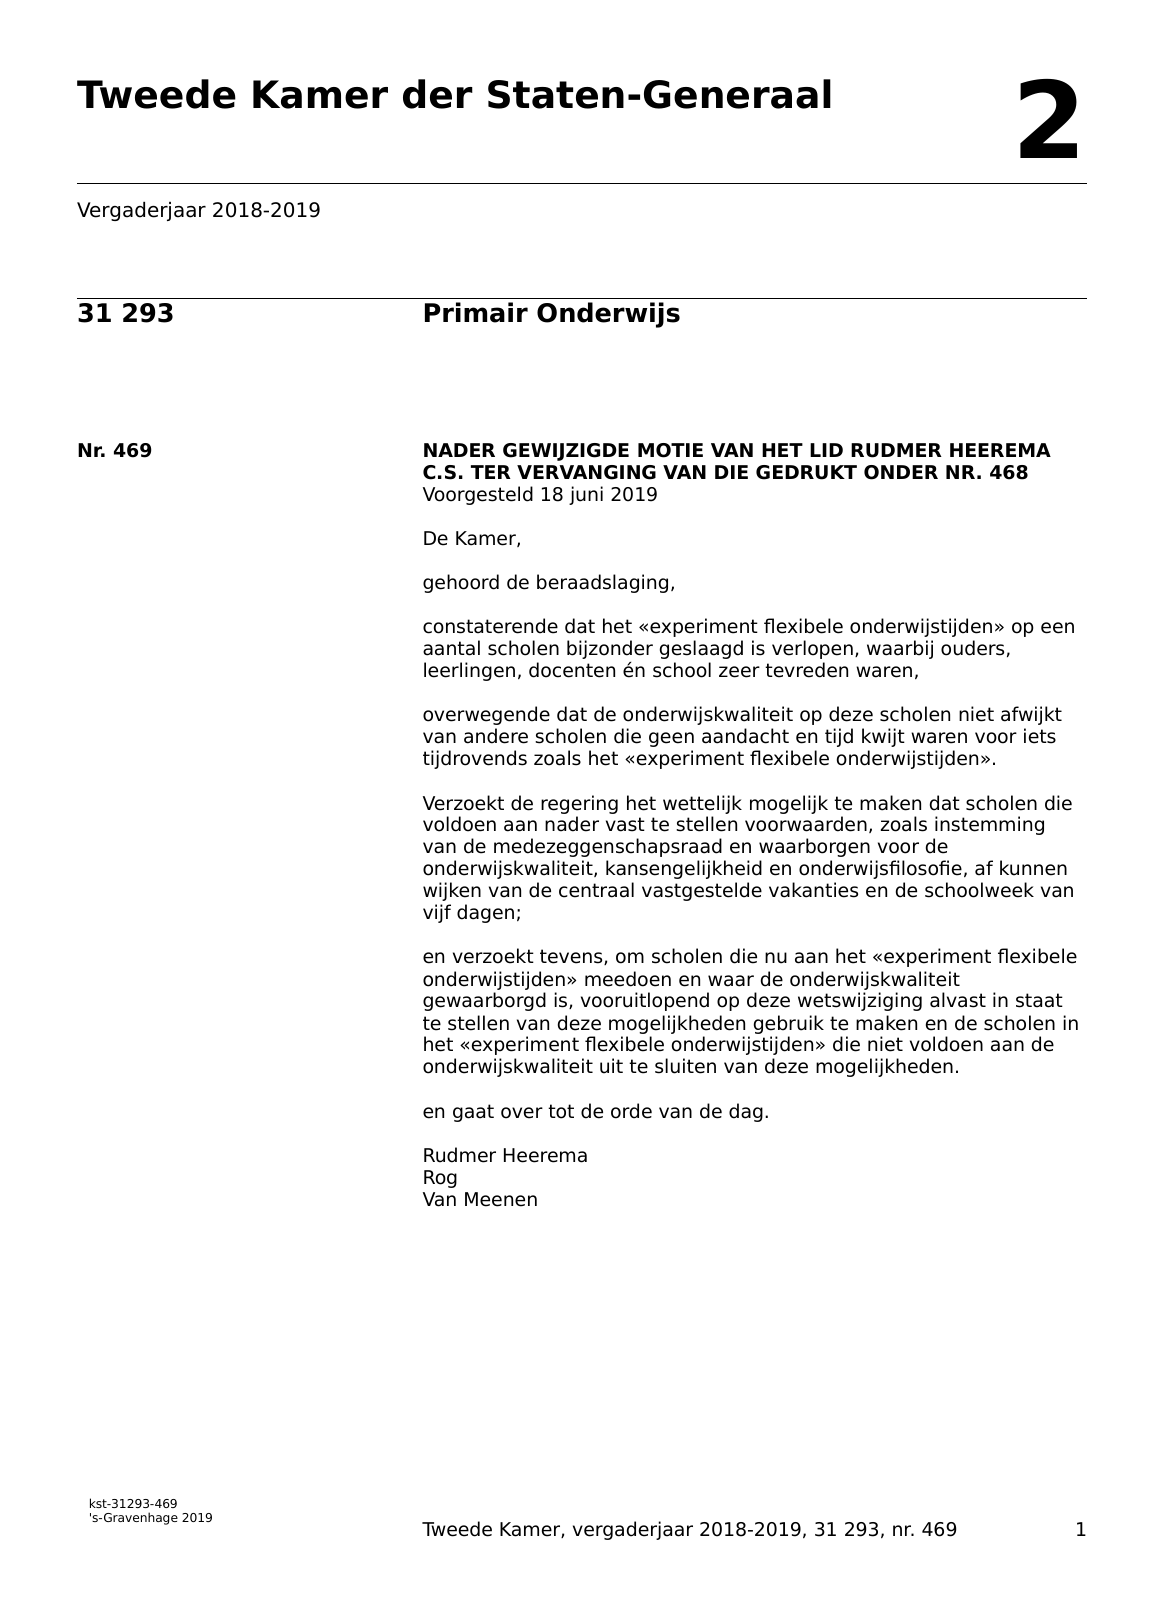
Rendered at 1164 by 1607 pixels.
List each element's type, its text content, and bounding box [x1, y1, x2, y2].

text De Kamer, [422, 528, 1087, 550]
text kst-31293-469 [88, 1497, 323, 1511]
text Rudmer Heerema [422, 1145, 1087, 1167]
table_header 2 [886, 59, 1087, 183]
text overwegende dat de onderwijskwaliteit op deze scholen niet afwijkt van andere scholen die geen aandacht en tijd kwijt waren voor iets tijdrovends zoals het «experiment flexibele onderwijstijden». [422, 704, 1087, 770]
subtitle Nr. 469 NADER GEWIJZIGDE MOTIE VAN HET LID RUDMER HEEREMA C.S. TER VERVANGING VAN DIE GEDRUKT ONDER NR. 468 [77, 440, 1087, 484]
text Voorgesteld 18 juni 2019 [422, 484, 1087, 506]
text Van Meenen [422, 1189, 1087, 1211]
table_header Tweede Kamer der Staten-Generaal [77, 59, 886, 183]
text en gaat over tot de orde van de dag. [422, 1101, 1087, 1122]
text constaterende dat het «experiment flexibele onderwijstijden» op een aantal scholen bijzonder geslaagd is verlopen, waarbij ouders, leerlingen, docenten én school zeer tevreden waren, [422, 616, 1087, 682]
text gehoord de beraadslaging, [422, 572, 1087, 594]
text 's-Gravenhage 2019 [88, 1511, 323, 1525]
subtitle 31 293 Primair Onderwijs [77, 299, 1087, 329]
table_cell Vergaderjaar 2018-2019 [77, 184, 1087, 298]
text en verzoekt tevens, om scholen die nu aan het «experiment flexibele onderwijstijden» meedoen en waar de onderwijskwaliteit gewaarborgd is, vooruitlopend op deze wetswijziging alvast in staat te stellen van deze mogelijkheden gebruik te maken en de scholen in het «experiment flexibele onderwijstijden» die niet voldoen aan de onderwijskwaliteit uit te sluiten van deze mogelijkheden. [422, 946, 1087, 1078]
text Rog [422, 1167, 1087, 1189]
text Verzoekt de regering het wettelijk mogelijk te maken dat scholen die voldoen aan nader vast te stellen voorwaarden, zoals instemming van de medezeggenschapsraad en waarborgen voor de onderwijskwaliteit, kansengelijkheid en onderwijsfilosofie, af kunnen wijken van de centraal vastgestelde vakanties en de schoolweek van vijf dagen; [422, 792, 1087, 924]
